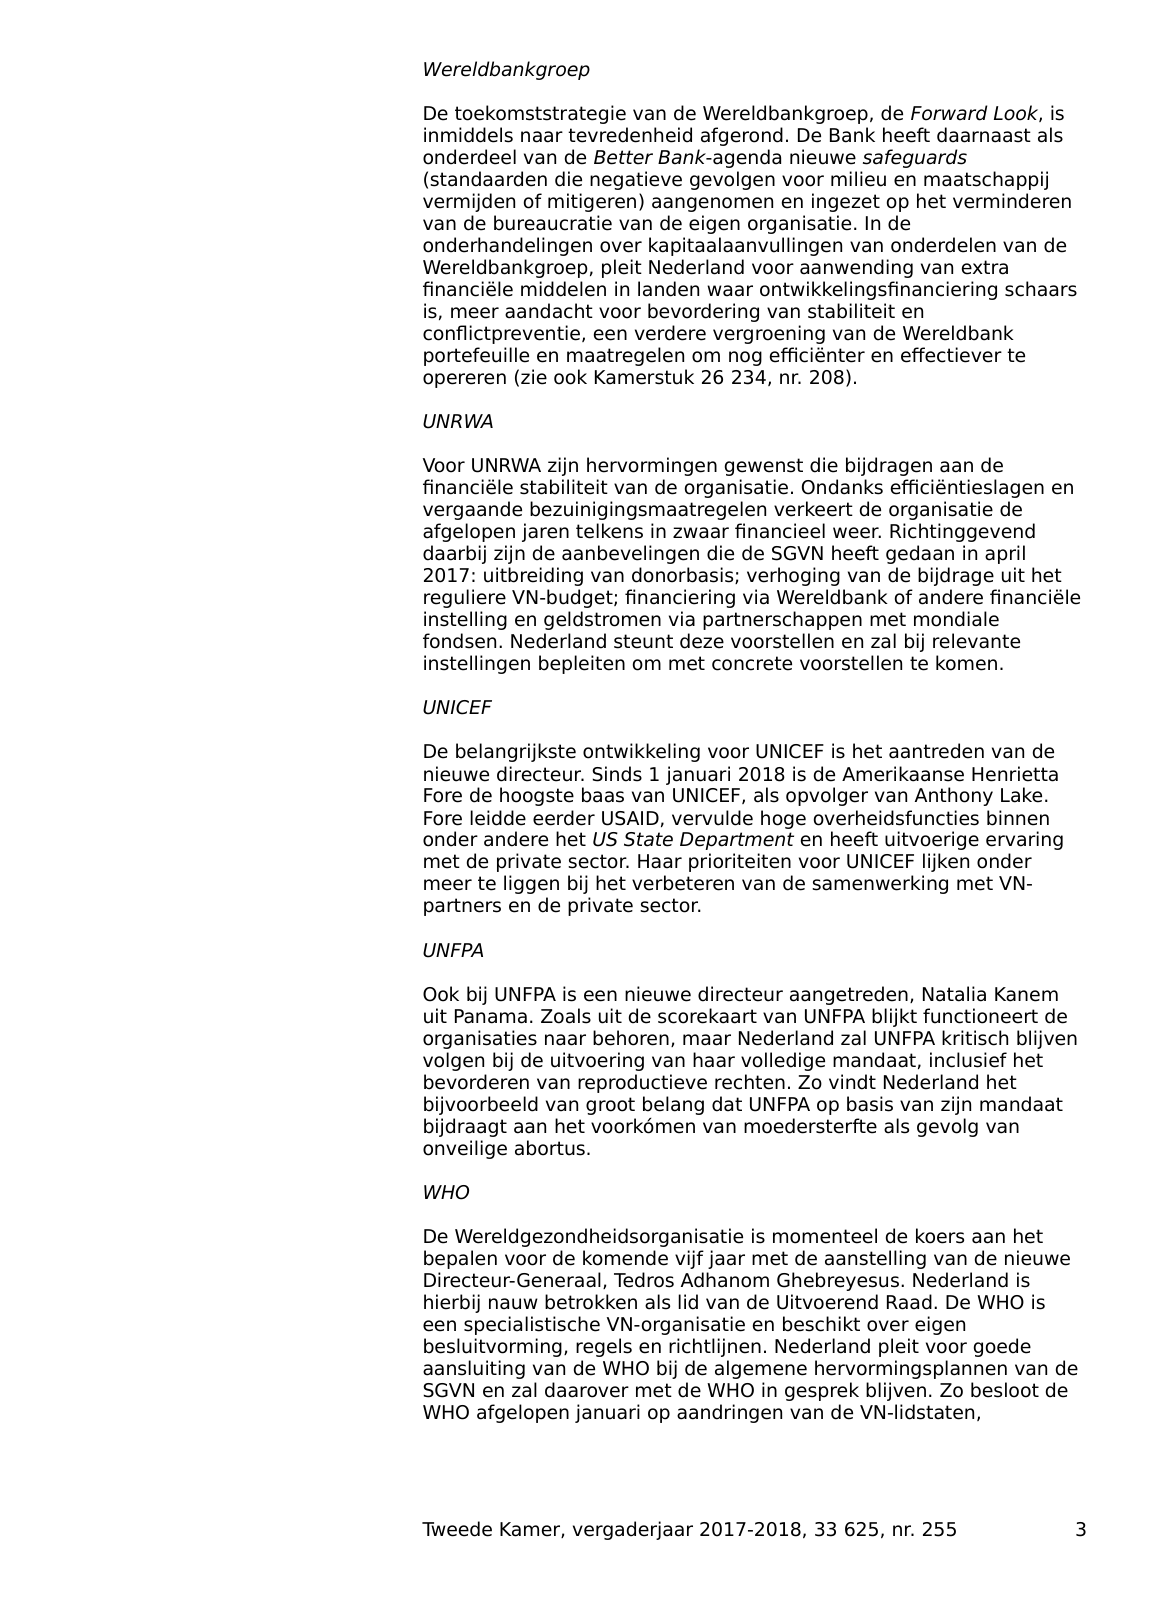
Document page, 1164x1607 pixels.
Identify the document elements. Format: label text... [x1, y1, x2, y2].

text Voor UNRWA zijn hervormingen gewenst die bijdragen aan de financiële stabiliteit van de organisatie. Ondanks efficiëntieslagen en vergaande bezuinigingsmaatregelen verkeert de organisatie de afgelopen jaren telkens in zwaar financieel weer. Richtinggevend daarbij zijn de aanbevelingen die de SGVN heeft gedaan in april 2017: uitbreiding van donorbasis; verhoging van de bijdrage uit het reguliere VN-budget; financiering via Wereldbank of andere financiële instelling en geldstromen via partnerschappen met mondiale fondsen. Nederland steunt deze voorstellen en zal bij relevante instellingen bepleiten om met concrete voorstellen te komen. [422, 455, 1087, 675]
subtitle UNICEF [422, 697, 1087, 719]
text Ook bij UNFPA is een nieuwe directeur aangetreden, Natalia Kanem uit Panama. Zoals uit de scorekaart van UNFPA blijkt functioneert de organisaties naar behoren, maar Nederland zal UNFPA kritisch blijven volgen bij de uitvoering van haar volledige mandaat, inclusief het bevorderen van reproductieve rechten. Zo vindt Nederland het bijvoorbeeld van groot belang dat UNFPA op basis van zijn mandaat bijdraagt aan het voorkómen van moedersterfte als gevolg van onveilige abortus. [422, 984, 1087, 1159]
text De toekomststrategie van de Wereldbankgroep, de Forward Look, is inmiddels naar tevredenheid afgerond. De Bank heeft daarnaast als onderdeel van de Better Bank-agenda nieuwe safeguards (standaarden die negatieve gevolgen voor milieu en maatschappij vermijden of mitigeren) aangenomen en ingezet op het verminderen van de bureaucratie van de eigen organisatie. In de onderhandelingen over kapitaalaanvullingen van onderdelen van de Wereldbankgroep, pleit Nederland voor aanwending van extra financiële middelen in landen waar ontwikkelingsfinanciering schaars is, meer aandacht voor bevordering van stabiliteit en conflictpreventie, een verdere vergroening van de Wereldbank portefeuille en maatregelen om nog efficiënter en effectiever te opereren (zie ook Kamerstuk 26 234, nr. 208). [422, 103, 1087, 389]
subtitle Wereldbankgroep [422, 59, 1087, 81]
text De belangrijkste ontwikkeling voor UNICEF is het aantreden van de nieuwe directeur. Sinds 1 januari 2018 is de Amerikaanse Henrietta Fore de hoogste baas van UNICEF, als opvolger van Anthony Lake. Fore leidde eerder USAID, vervulde hoge overheidsfuncties binnen onder andere het US State Department en heeft uitvoerige ervaring met de private sector. Haar prioriteiten voor UNICEF lijken onder meer te liggen bij het verbeteren van de samenwerking met VN-partners en de private sector. [422, 741, 1087, 917]
subtitle UNRWA [422, 411, 1087, 433]
text De Wereldgezondheidsorganisatie is momenteel de koers aan het bepalen voor de komende vijf jaar met de aanstelling van de nieuwe Directeur-Generaal, Tedros Adhanom Ghebreyesus. Nederland is hierbij nauw betrokken als lid van de Uitvoerend Raad. De WHO is een specialistische VN-organisatie en beschikt over eigen besluitvorming, regels en richtlijnen. Nederland pleit voor goede aansluiting van de WHO bij de algemene hervormingsplannen van de SGVN en zal daarover met de WHO in gesprek blijven. Zo besloot de WHO afgelopen januari op aandringen van de VN-lidstaten, [422, 1226, 1087, 1424]
subtitle WHO [422, 1182, 1087, 1204]
subtitle UNFPA [422, 939, 1087, 961]
